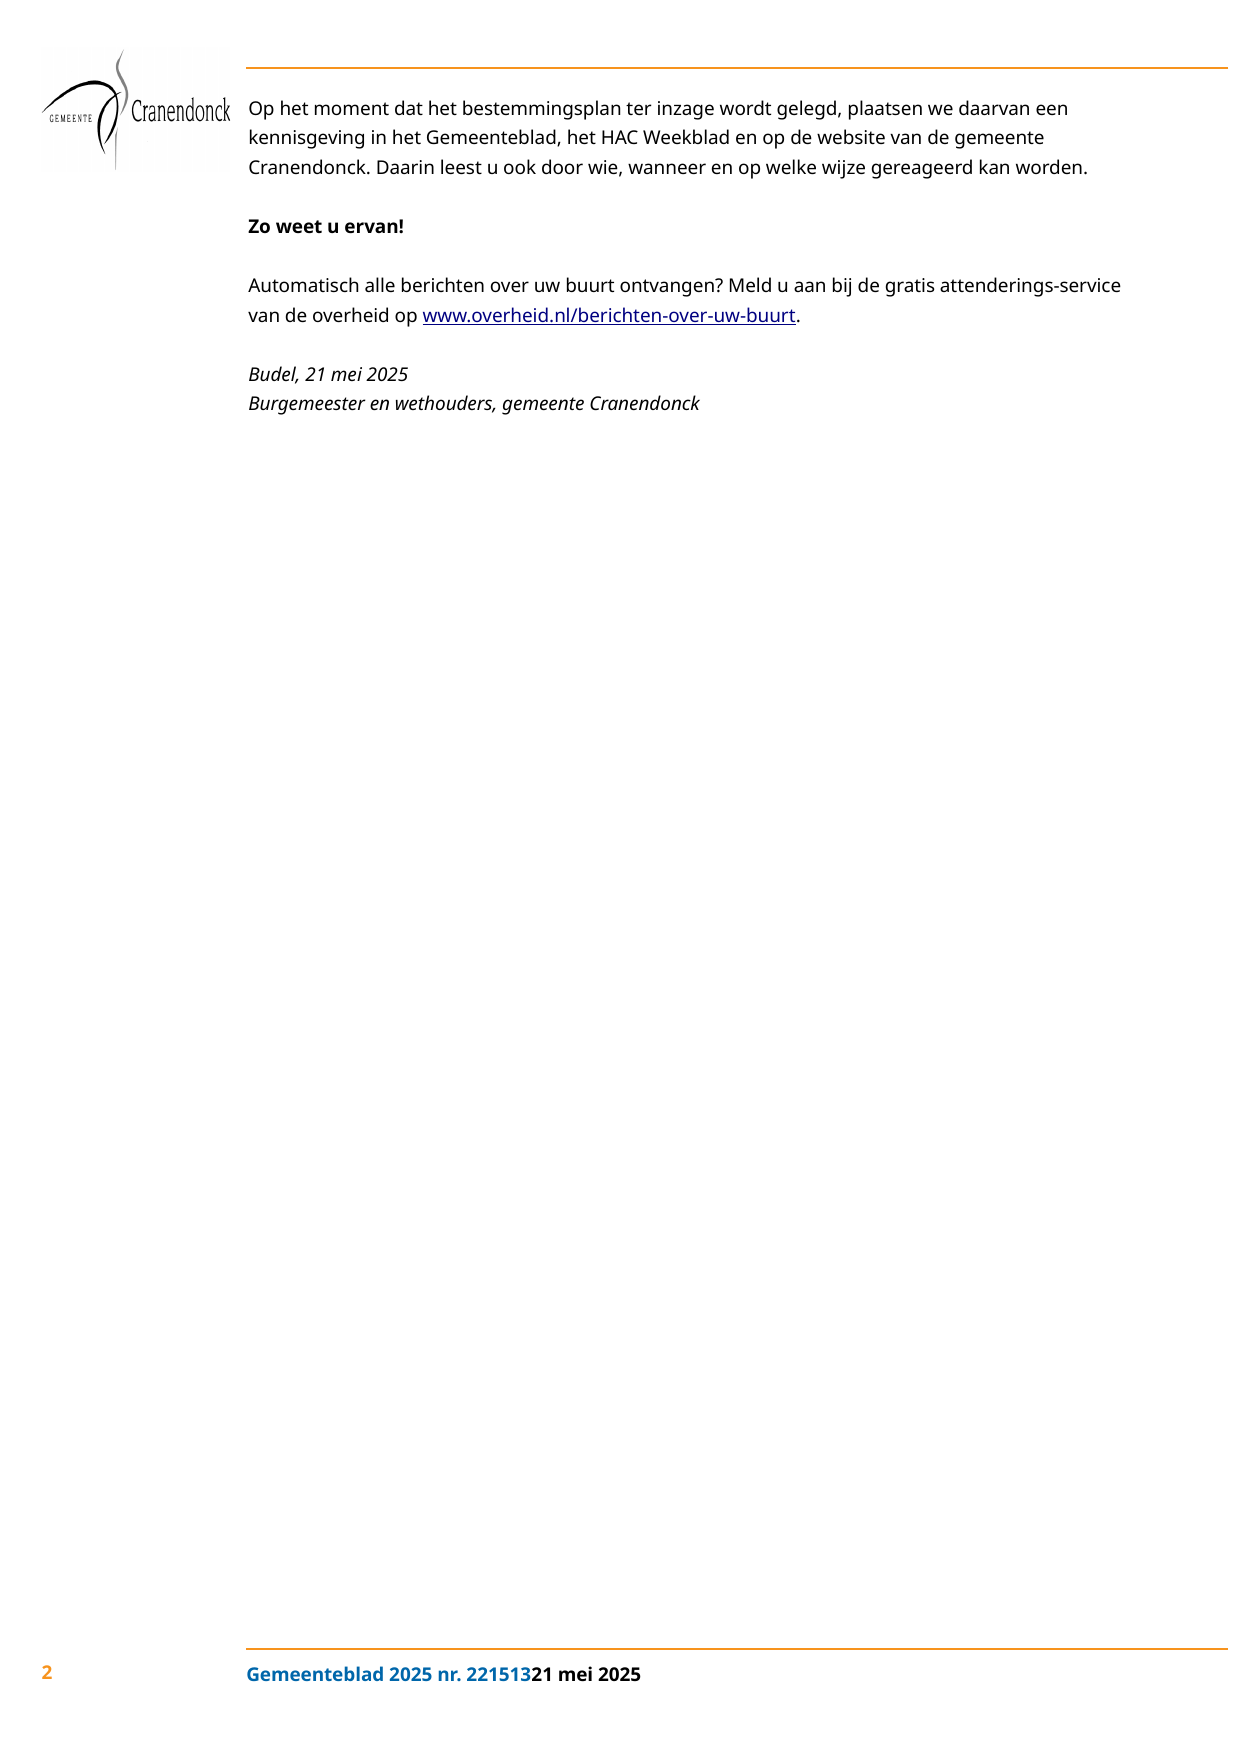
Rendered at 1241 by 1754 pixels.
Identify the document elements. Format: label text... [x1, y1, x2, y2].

text Automatisch alle berichten over uw buurt ontvangen? Meld u aan bij de gratis attenderings-service van de overheid op www.overheid.nl/berichten-over-uw-buurt. [248, 272, 1152, 328]
text Burgemeester en wethouders, gemeente Cranendonck [248, 391, 1152, 416]
text Zo weet u ervan! [248, 213, 1152, 239]
text Budel, 21 mei 2025 [248, 361, 1152, 387]
picture [41, 47, 231, 172]
text Op het moment dat het bestemmingsplan ter inzage wordt gelegd, plaatsen we daarvan een kennisgeving in het Gemeenteblad, het HAC Weekblad en op de website van de gemeente Cranendonck. Daarin leest u ook door wie, wanneer en op welke wijze gereageerd kan worden. [248, 95, 1152, 180]
